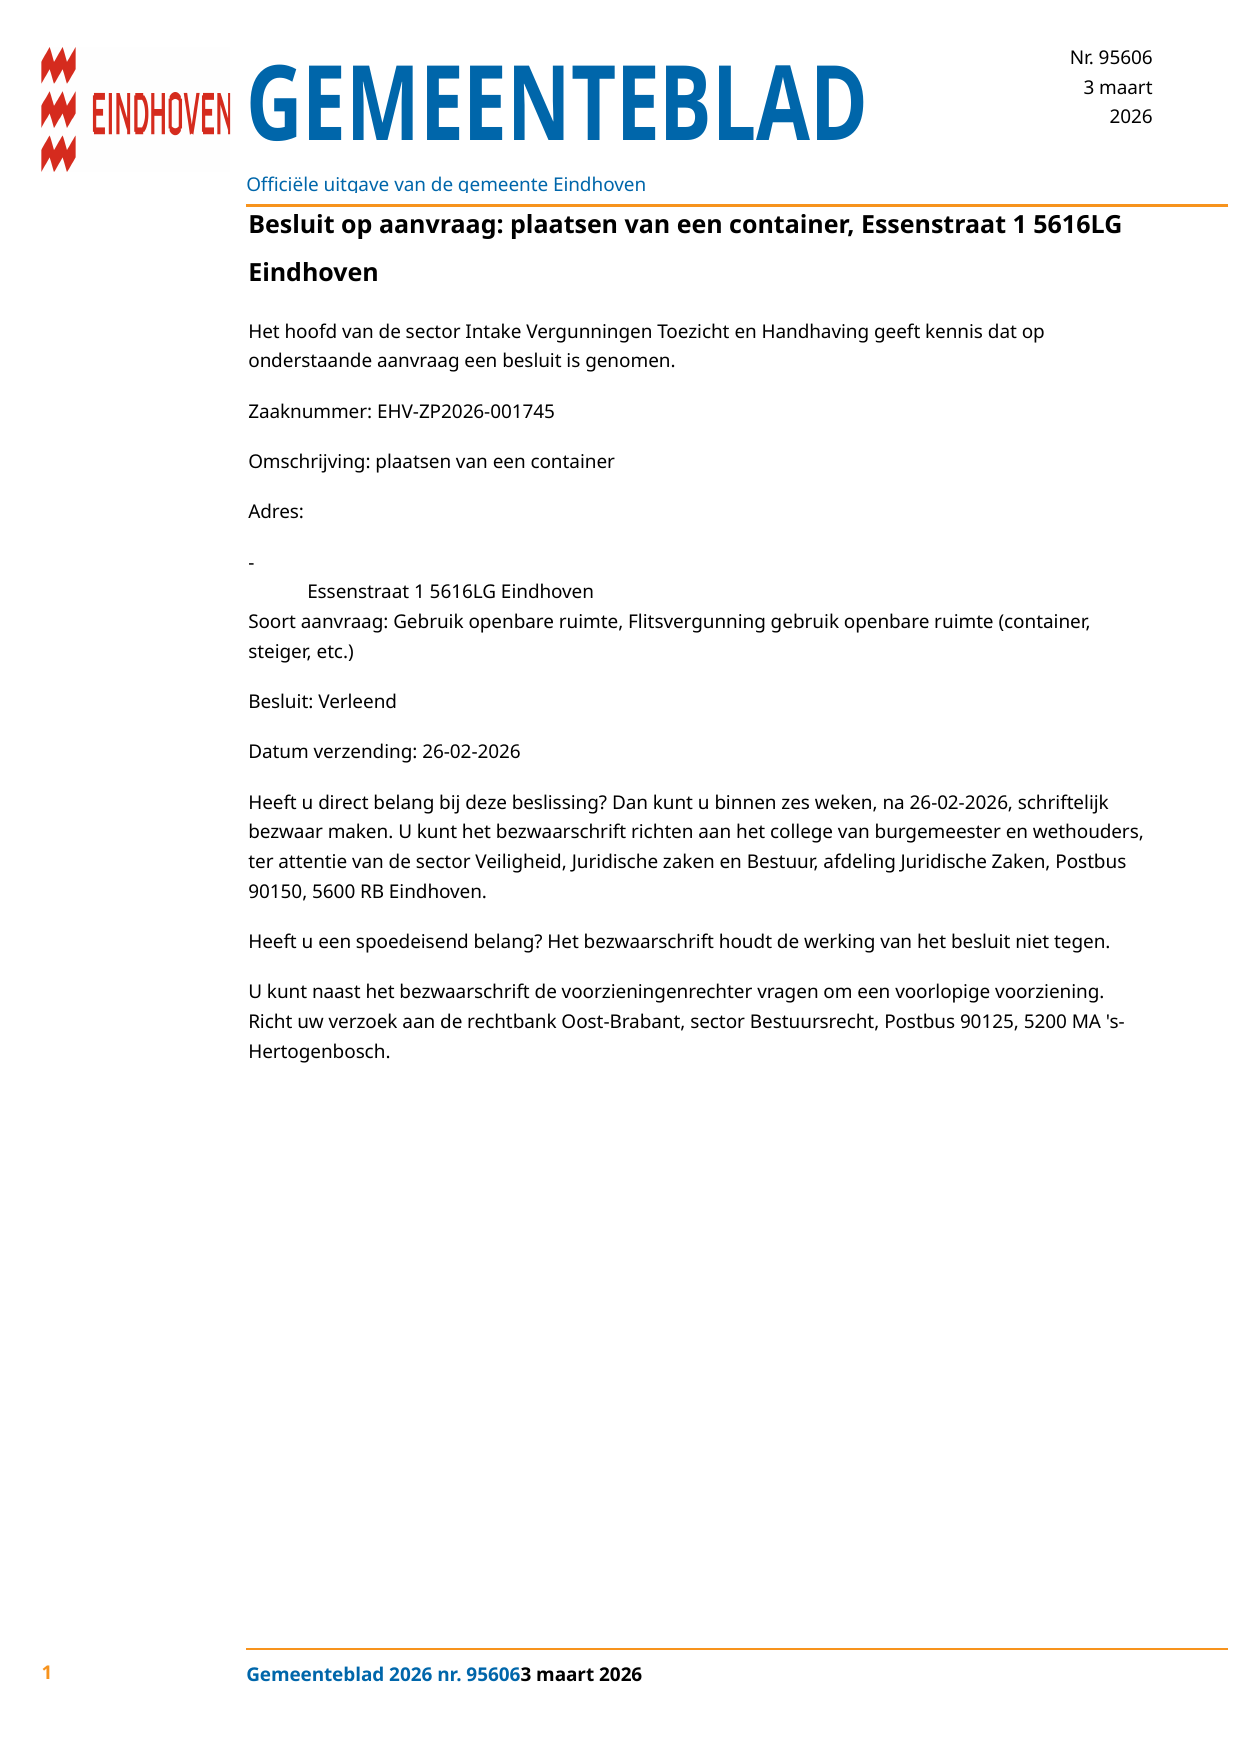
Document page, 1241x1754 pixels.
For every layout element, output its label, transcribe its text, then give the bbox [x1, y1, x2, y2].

text U kunt naast het bezwaarschrift de voorzieningenrechter vragen om een voorlopige voorziening. Richt uw verzoek aan de rechtbank Oost-Brabant, sector Bestuursrecht, Postbus 90125, 5200 MA 's-Hertogenbosch. [248, 979, 1152, 1064]
text Soort aanvraag: Gebruik openbare ruimte, Flitsvergunning gebruik openbare ruimte (container, steiger, etc.) [248, 608, 1152, 664]
text Omschrijving: plaatsen van een container [248, 448, 1152, 474]
picture [41, 47, 231, 172]
list Essenstraat 1 5616LG Eindhoven [248, 579, 1152, 604]
text Datum verzending: 26-02-2026 [248, 739, 1152, 764]
text Besluit: Verleend [248, 688, 1152, 714]
text Besluit op aanvraag: plaatsen van een container, Essenstraat 1 5616LG Eindhoven [248, 207, 1152, 288]
text Heeft u direct belang bij deze beslissing? Dan kunt u binnen zes weken, na 26-02-2026, schriftelijk bezwaar maken. U kunt het bezwaarschrift richten aan het college van burgemeester en wethouders, ter attentie van de sector Veiligheid, Juridische zaken en Bestuur, afdeling Juridische Zaken, Postbus 90150, 5600 RB Eindhoven. [248, 789, 1152, 904]
text Zaaknummer: EHV-ZP2026-001745 [248, 398, 1152, 424]
text Heeft u een spoedeisend belang? Het bezwaarschrift houdt de werking van het besluit niet tegen. [248, 928, 1152, 954]
text Adres: [248, 499, 1152, 524]
text Het hoofd van de sector Intake Vergunningen Toezicht en Handhaving geeft kennis dat op onderstaande aanvraag een besluit is genomen. [248, 318, 1152, 373]
